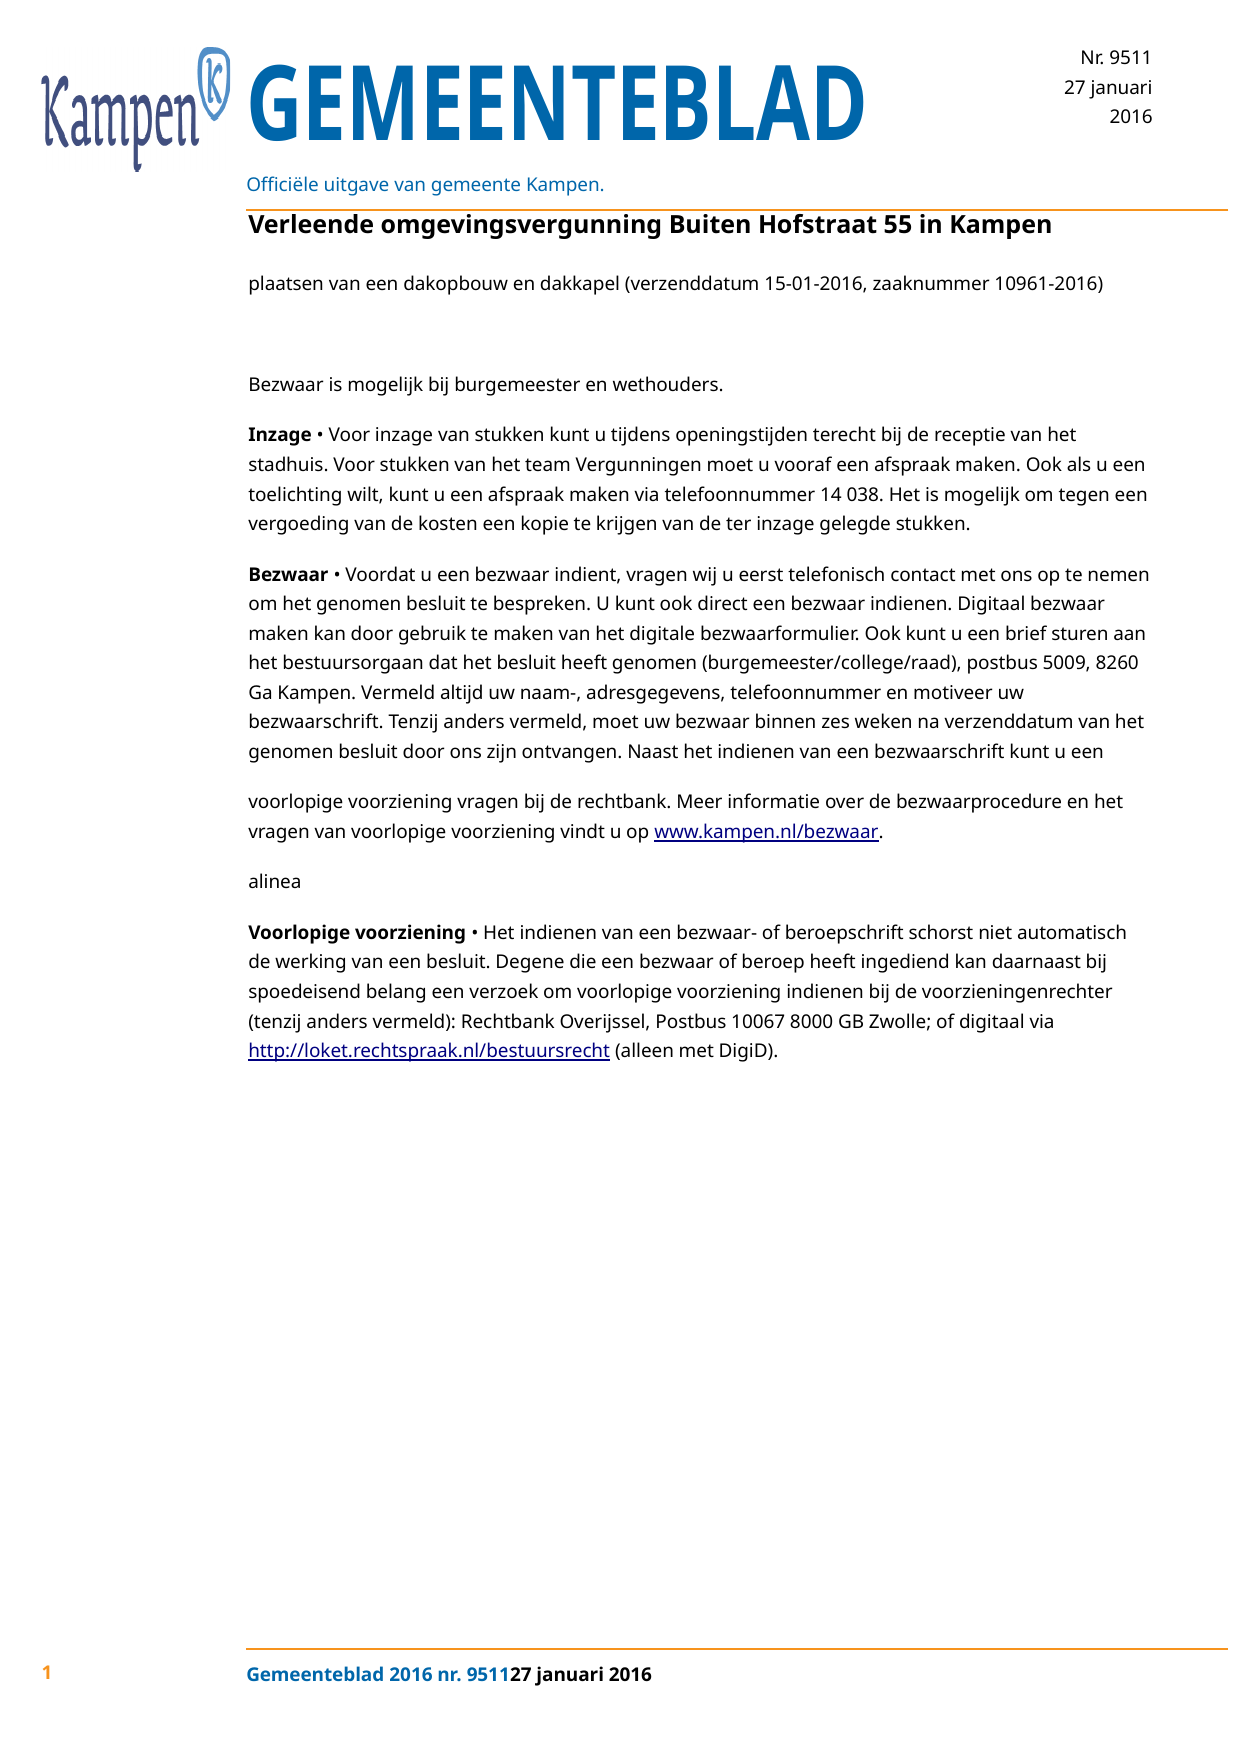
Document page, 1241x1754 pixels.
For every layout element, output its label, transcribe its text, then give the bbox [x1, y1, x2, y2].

text Inzage • Voor inzage van stukken kunt u tijdens openingstijden terecht bij de receptie van het stadhuis. Voor stukken van het team Vergunningen moet u vooraf een afspraak maken. Ook als u een toelichting wilt, kunt u een afspraak maken via telefoonnummer 14 038. Het is mogelijk om tegen een vergoeding van de kosten een kopie te krijgen van de ter inzage gelegde stukken. [248, 422, 1152, 536]
picture [41, 47, 231, 172]
text Bezwaar is mogelijk bij burgemeester en wethouders. [248, 371, 1152, 397]
text alinea­ [248, 869, 1152, 894]
text voorlopige voorziening vragen bij de rechtbank. Meer informatie over de bezwaarprocedure en het vragen van voorlopige voorziening vindt u op www.kampen.nl/bezwaar. [248, 789, 1152, 844]
text plaatsen van een dakopbouw en dakkapel (verzenddatum 15-01-2016, zaaknummer 10961-2016) [248, 270, 1152, 296]
text Voorlopige voorziening • Het indienen van een bezwaar- of beroepschrift schorst niet automatisch de werking van een besluit. Degene die een bezwaar of beroep heeft ingediend kan daarnaast bij spoedeisend belang een verzoek om voorlopige voorziening indienen bij de voorzieningenrechter (tenzij anders vermeld): Rechtbank Overijssel, Postbus 10067 8000 GB Zwolle; of digitaal via http://loket.rechtspraak.nl/bestuursrecht (alleen met DigiD). [248, 919, 1152, 1063]
text Bezwaar • Voordat u een bezwaar indient, vragen wij u eerst telefonisch contact met ons op te nemen om het genomen besluit te bespreken. U kunt ook direct een bezwaar indienen. Digitaal bezwaar maken kan door gebruik te maken van het digitale bezwaarformulier. Ook kunt u een brief sturen aan het bestuursorgaan dat het besluit heeft genomen (burgemeester/college/raad), postbus 5009, 8260 Ga Kampen. Vermeld altijd uw naam-, adresgegevens, telefoonnummer en motiveer uw bezwaarschrift. Tenzij anders vermeld, moet uw bezwaar binnen zes weken na verzenddatum van het genomen besluit door ons zijn ontvangen. Naast het indienen van een bezwaarschrift kunt u een [248, 561, 1152, 764]
text Verleende omgevingsvergunning Buiten Hofstraat 55 in Kampen [248, 211, 1152, 241]
